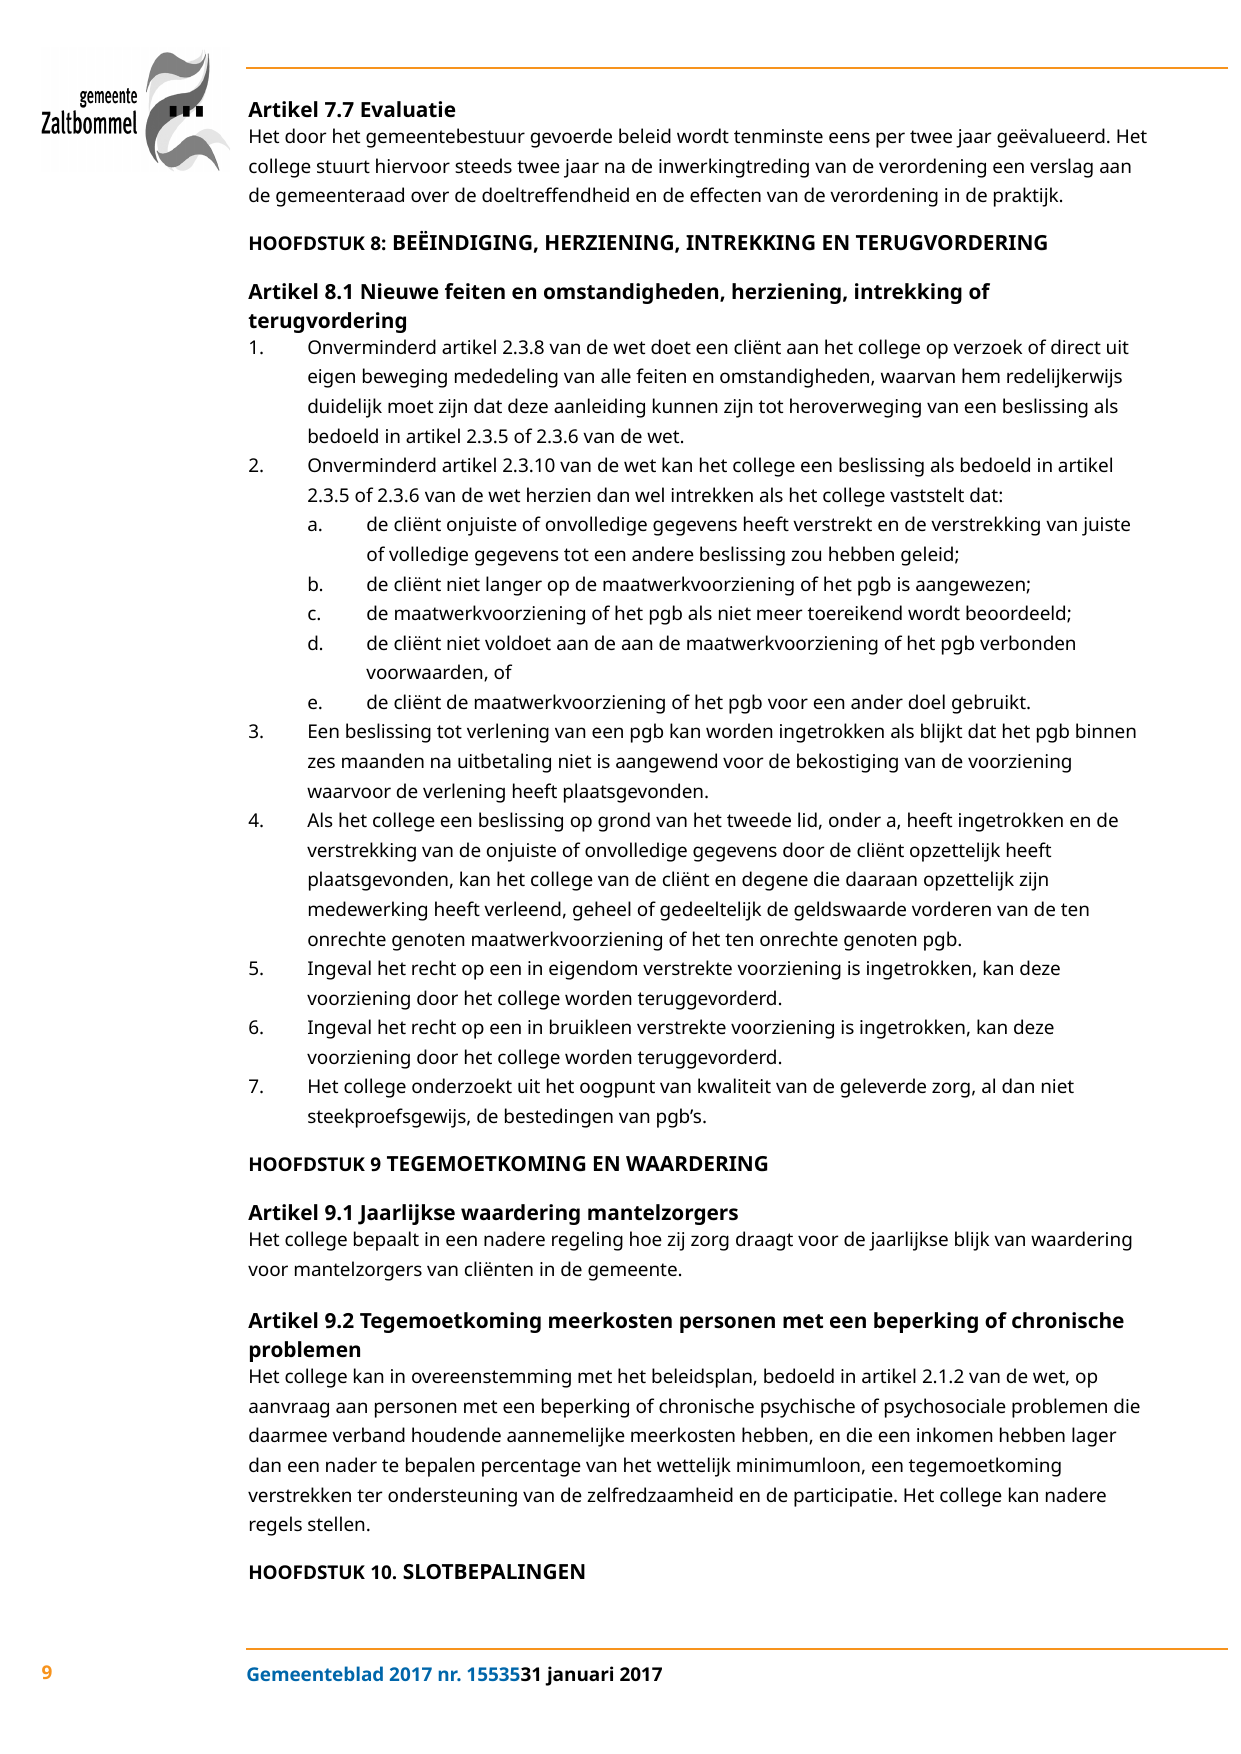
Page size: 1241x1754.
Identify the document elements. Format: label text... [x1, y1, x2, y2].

text Het college kan in overeenstemming met het beleidsplan, bedoeld in artikel 2.1.2 van de wet, op aanvraag aan personen met een beperking of chronische psychische of psychosociale problemen die daarmee verband houdende aannemelijke meerkosten hebben, en die een inkomen hebben lager dan een nader te bepalen percentage van het wettelijk minimumloon, een tegemoetkoming verstrekken ter ondersteuning van de zelfredzaamheid en de participatie. Het college kan nadere regels stellen. [248, 1363, 1152, 1537]
text Het college bepaalt in een nadere regeling hoe zij zorg draagt voor de jaarlijkse blijk van waardering voor mantelzorgers van cliënten in de gemeente. [248, 1227, 1152, 1282]
text Artikel 9.2 Tegemoetkoming meerkosten personen met een beperking of chronische problemen [248, 1307, 1152, 1363]
list de cliënt niet langer op de maatwerkvoorziening of het pgb is aangewezen; [307, 571, 1152, 597]
list Onverminderd artikel 2.3.8 van de wet doet een cliënt aan het college op verzoek of direct uit eigen beweging mededeling van alle feiten en omstandigheden, waarvan hem redelijkerwijs duidelijk moet zijn dat deze aanleiding kunnen zijn tot heroverweging van een beslissing als bedoeld in artikel 2.3.5 of 2.3.6 van de wet. [248, 334, 1152, 449]
text HOOFDSTUK 9 TEGEMOETKOMING EN WAARDERING [248, 1149, 1152, 1177]
list Ingeval het recht op een in bruikleen verstrekte voorziening is ingetrokken, kan deze voorziening door het college worden teruggevorderd. [248, 1014, 1152, 1070]
text Artikel 7.7 Evaluatie [248, 95, 1152, 123]
list de maatwerkvoorziening of het pgb als niet meer toereikend wordt beoordeeld; [307, 600, 1152, 626]
list de cliënt de maatwerkvoorziening of het pgb voor een ander doel gebruikt. [307, 689, 1152, 715]
picture [41, 47, 231, 172]
text HOOFDSTUK 8: BEËINDIGING, HERZIENING, INTREKKING EN TERUGVORDERING [248, 228, 1152, 256]
list Een beslissing tot verlening van een pgb kan worden ingetrokken als blijkt dat het pgb binnen zes maanden na uitbetaling niet is aangewend voor de bekostiging van de voorziening waarvoor de verlening heeft plaatsgevonden. [248, 719, 1152, 804]
text Artikel 9.1 Jaarlijkse waardering mantelzorgers [248, 1198, 1152, 1227]
text HOOFDSTUK 10. SLOTBEPALINGEN [248, 1557, 1152, 1586]
text Het door het gemeentebestuur gevoerde beleid wordt tenminste eens per twee jaar geëvalueerd. Het college stuurt hiervoor steeds twee jaar na de inwerkingtreding van de verordening een verslag aan de gemeenteraad over de doeltreffendheid en de effecten van de verordening in de praktijk. [248, 123, 1152, 208]
list de cliënt onjuiste of onvolledige gegevens heeft verstrekt en de verstrekking van juiste of volledige gegevens tot een andere beslissing zou hebben geleid; [307, 512, 1152, 567]
list Het college onderzoekt uit het oogpunt van kwaliteit van de geleverde zorg, al dan niet steekproefsgewijs, de bestedingen van pgb’s. [248, 1074, 1152, 1129]
text Artikel 8.1 Nieuwe feiten en omstandigheden, herziening, intrekking of terugvordering [248, 277, 1152, 334]
list Ingeval het recht op een in eigendom verstrekte voorziening is ingetrokken, kan deze voorziening door het college worden teruggevorderd. [248, 955, 1152, 1011]
list Als het college een beslissing op grond van het tweede lid, onder a, heeft ingetrokken en de verstrekking van de onjuiste of onvolledige gegevens door de cliënt opzettelijk heeft plaatsgevonden, kan het college van de cliënt en degene die daaraan opzettelijk zijn medewerking heeft verleend, geheel of gedeeltelijk de geldswaarde vorderen van de ten onrechte genoten maatwerkvoorziening of het ten onrechte genoten pgb. [248, 807, 1152, 952]
list Onverminderd artikel 2.3.10 van de wet kan het college een beslissing als bedoeld in artikel 2.3.5 of 2.3.6 van de wet herzien dan wel intrekken als het college vaststelt dat: [248, 452, 1152, 508]
list de cliënt niet voldoet aan de aan de maatwerkvoorziening of het pgb verbonden voorwaarden, of [307, 630, 1152, 685]
